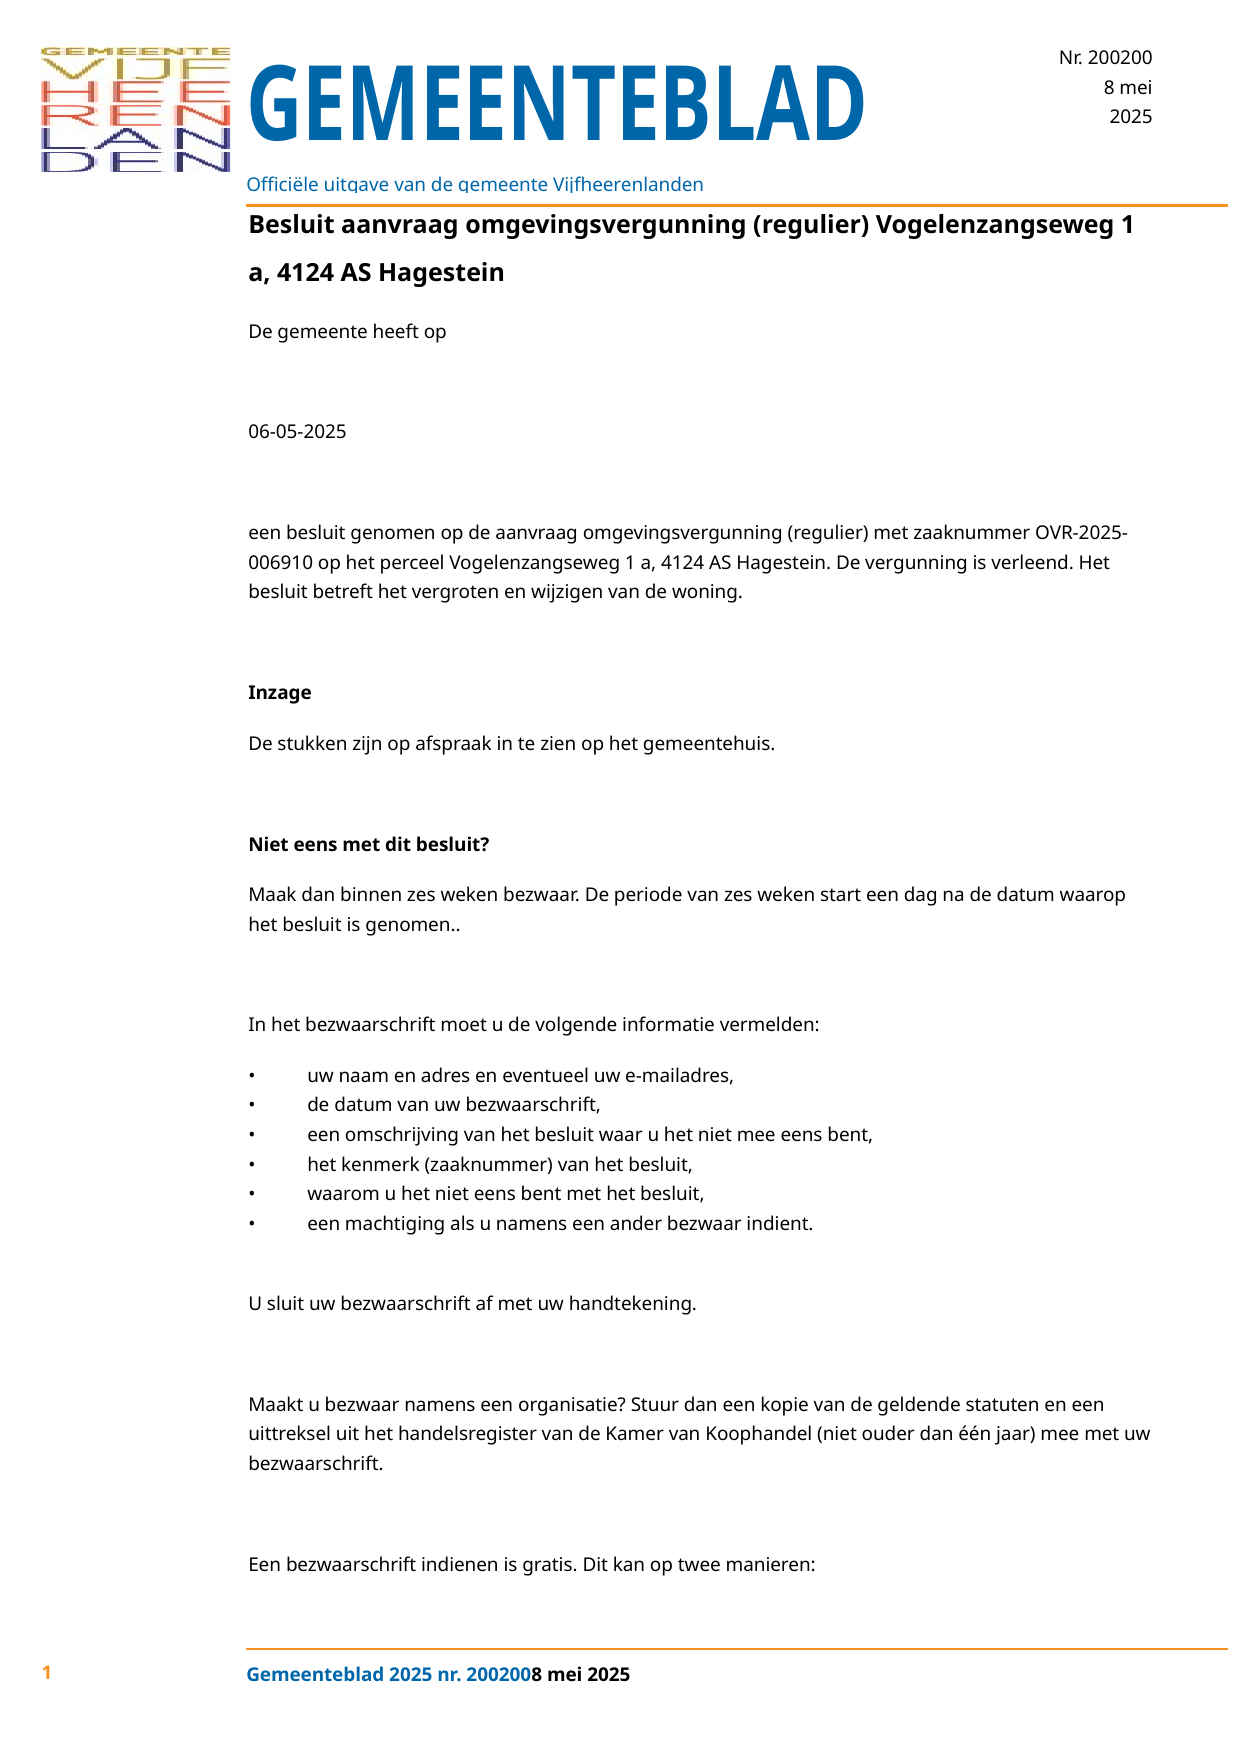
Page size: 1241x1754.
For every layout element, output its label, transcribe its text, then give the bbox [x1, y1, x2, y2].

text Een bezwaarschrift indienen is gratis. Dit kan op twee manieren: [248, 1551, 1152, 1577]
text een besluit genomen op de aanvraag omgevingsvergunning (regulier) met zaaknummer OVR-2025-006910 op het perceel Vogelenzangseweg 1 a, 4124 AS Hagestein. De vergunning is verleend. Het besluit betreft het vergroten en wijzigen van de woning. [248, 519, 1152, 604]
list een omschrijving van het besluit waar u het niet mee eens bent, [248, 1121, 1152, 1147]
list de datum van uw bezwaarschrift, [248, 1092, 1152, 1117]
text Maakt u bezwaar namens een organisatie? Stuur dan een kopie van de geldende statuten en een uittreksel uit het handelsregister van de Kamer van Koophandel (niet ouder dan één jaar) mee met uw bezwaarschrift. [248, 1391, 1152, 1476]
picture [41, 47, 231, 172]
text De gemeente heeft op [248, 318, 1152, 344]
list een machtiging als u namens een ander bezwaar indient. [248, 1210, 1152, 1236]
list uw naam en adres en eventueel uw e-mailadres, [248, 1062, 1152, 1088]
text Besluit aanvraag omgevingsvergunning (regulier) Vogelenzangseweg 1 a, 4124 AS Hagestein [248, 207, 1152, 288]
list waarom u het niet eens bent met het besluit, [248, 1180, 1152, 1206]
text De stukken zijn op afspraak in te zien op het gemeentehuis. [248, 730, 1152, 756]
text Niet eens met dit besluit? [248, 831, 1152, 857]
list het kenmerk (zaaknummer) van het besluit, [248, 1151, 1152, 1177]
text Maak dan binnen zes weken bezwaar. De periode van zes weken start een dag na de datum waarop het besluit is genomen.. [248, 881, 1152, 937]
text 06-05-2025 [248, 419, 1152, 444]
text Inzage [248, 679, 1152, 705]
text In het bezwaarschrift moet u de volgende informatie vermelden: [248, 1012, 1152, 1037]
text U sluit uw bezwaarschrift af met uw handtekening. [248, 1290, 1152, 1316]
